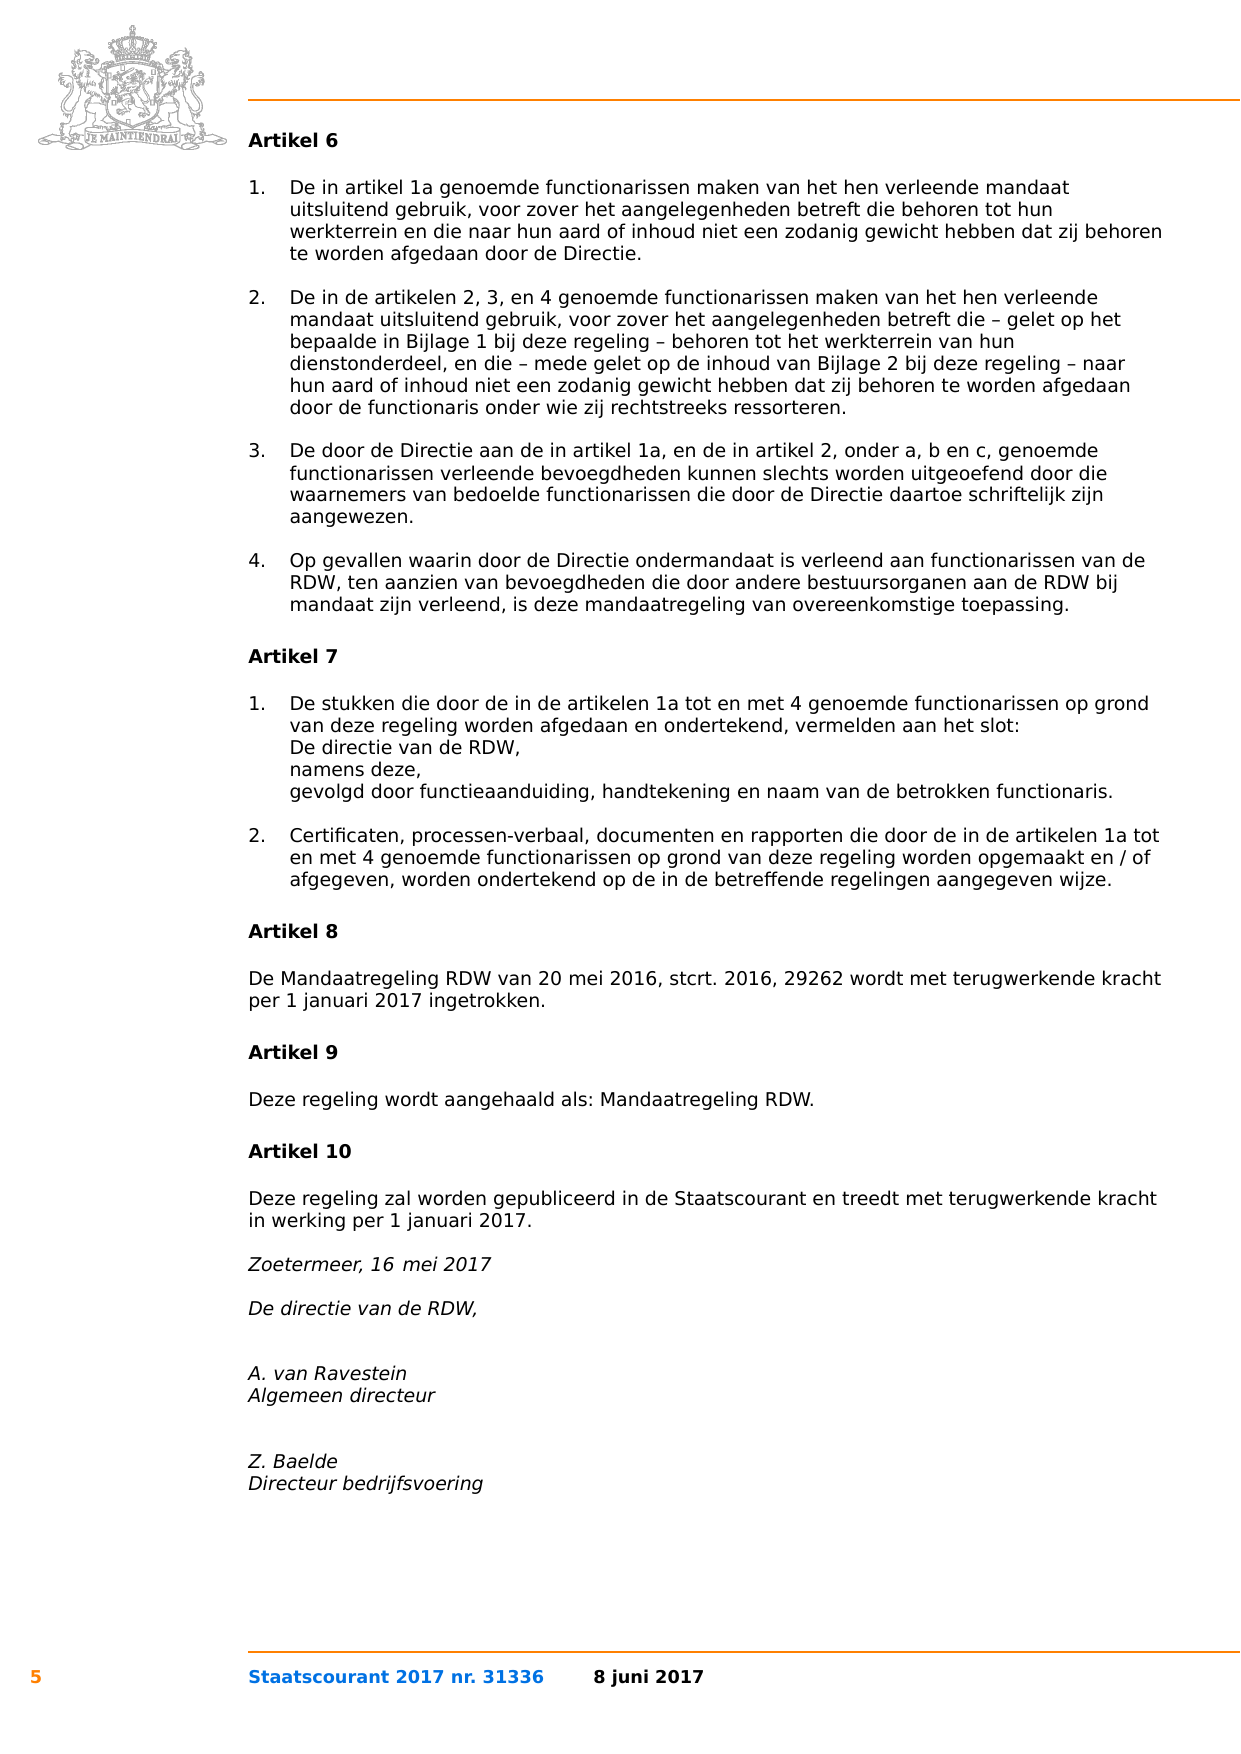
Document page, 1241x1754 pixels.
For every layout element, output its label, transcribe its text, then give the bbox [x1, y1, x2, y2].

text Z. Baelde Directeur bedrijfsvoering [248, 1429, 1163, 1495]
text gevolgd door functieaanduiding, handtekening en naam van de betrokken functionaris. [289, 781, 1163, 803]
text 2. De in de artikelen 2, 3, en 4 genoemde functionarissen maken van het hen verleende mandaat uitsluitend gebruik, voor zover het aangelegenheden betreft die – gelet op het bepaalde in Bijlage 1 bij deze regeling – behoren tot het werkterrein van hun dienstonderdeel, en die – mede gelet op de inhoud van Bijlage 2 bij deze regeling – naar hun aard of inhoud niet een zodanig gewicht hebben dat zij behoren te worden afgedaan door de functionaris onder wie zij rechtstreeks ressorteren. [248, 287, 1163, 418]
text 4. Op gevallen waarin door de Directie ondermandaat is verleend aan functionarissen van de RDW, ten aanzien van bevoegdheden die door andere bestuursorganen aan de RDW bij mandaat zijn verleend, is deze mandaatregeling van overeenkomstige toepassing. [248, 550, 1163, 616]
text 1. De in artikel 1a genoemde functionarissen maken van het hen verleende mandaat uitsluitend gebruik, voor zover het aangelegenheden betreft die behoren tot hun werkterrein en die naar hun aard of inhoud niet een zodanig gewicht hebben dat zij behoren te worden afgedaan door de Directie. [248, 177, 1163, 265]
text De Mandaatregeling RDW van 20 mei 2016, stcrt. 2016, 29262 wordt met terugwerkende kracht per 1 januari 2017 ingetrokken. [248, 968, 1163, 1012]
text De directie van de RDW, [248, 1297, 1163, 1319]
subtitle Artikel 8 [248, 921, 1163, 943]
subtitle Artikel 7 [248, 646, 1163, 668]
text A. van Ravestein Algemeen directeur [248, 1341, 1163, 1407]
text 3. De door de Directie aan de in artikel 1a, en de in artikel 2, onder a, b en c, genoemde functionarissen verleende bevoegdheden kunnen slechts worden uitgeoefend door die waarnemers van bedoelde functionarissen die door de Directie daartoe schriftelijk zijn aangewezen. [248, 440, 1163, 528]
text 1. De stukken die door de in de artikelen 1a tot en met 4 genoemde functionarissen op grond van deze regeling worden afgedaan en ondertekend, vermelden aan het slot: [248, 693, 1163, 737]
text Deze regeling wordt aangehaald als: Mandaatregeling RDW. [248, 1089, 1163, 1111]
subtitle Artikel 6 [248, 130, 1163, 152]
subtitle Artikel 10 [248, 1141, 1163, 1163]
picture [38, 25, 227, 150]
text 2. Certificaten, processen-verbaal, documenten en rapporten die door de in de artikelen 1a tot en met 4 genoemde functionarissen op grond van deze regeling worden opgemaakt en / of afgegeven, worden ondertekend op de in de betreffende regelingen aangegeven wijze. [248, 825, 1163, 891]
text Zoetermeer, 16 mei 2017 [248, 1253, 1163, 1276]
text De directie van de RDW, [289, 737, 1163, 759]
text Deze regeling zal worden gepubliceerd in de Staatscourant en treedt met terugwerkende kracht in werking per 1 januari 2017. [248, 1188, 1163, 1232]
text namens deze, [289, 759, 1163, 781]
subtitle Artikel 9 [248, 1042, 1163, 1064]
